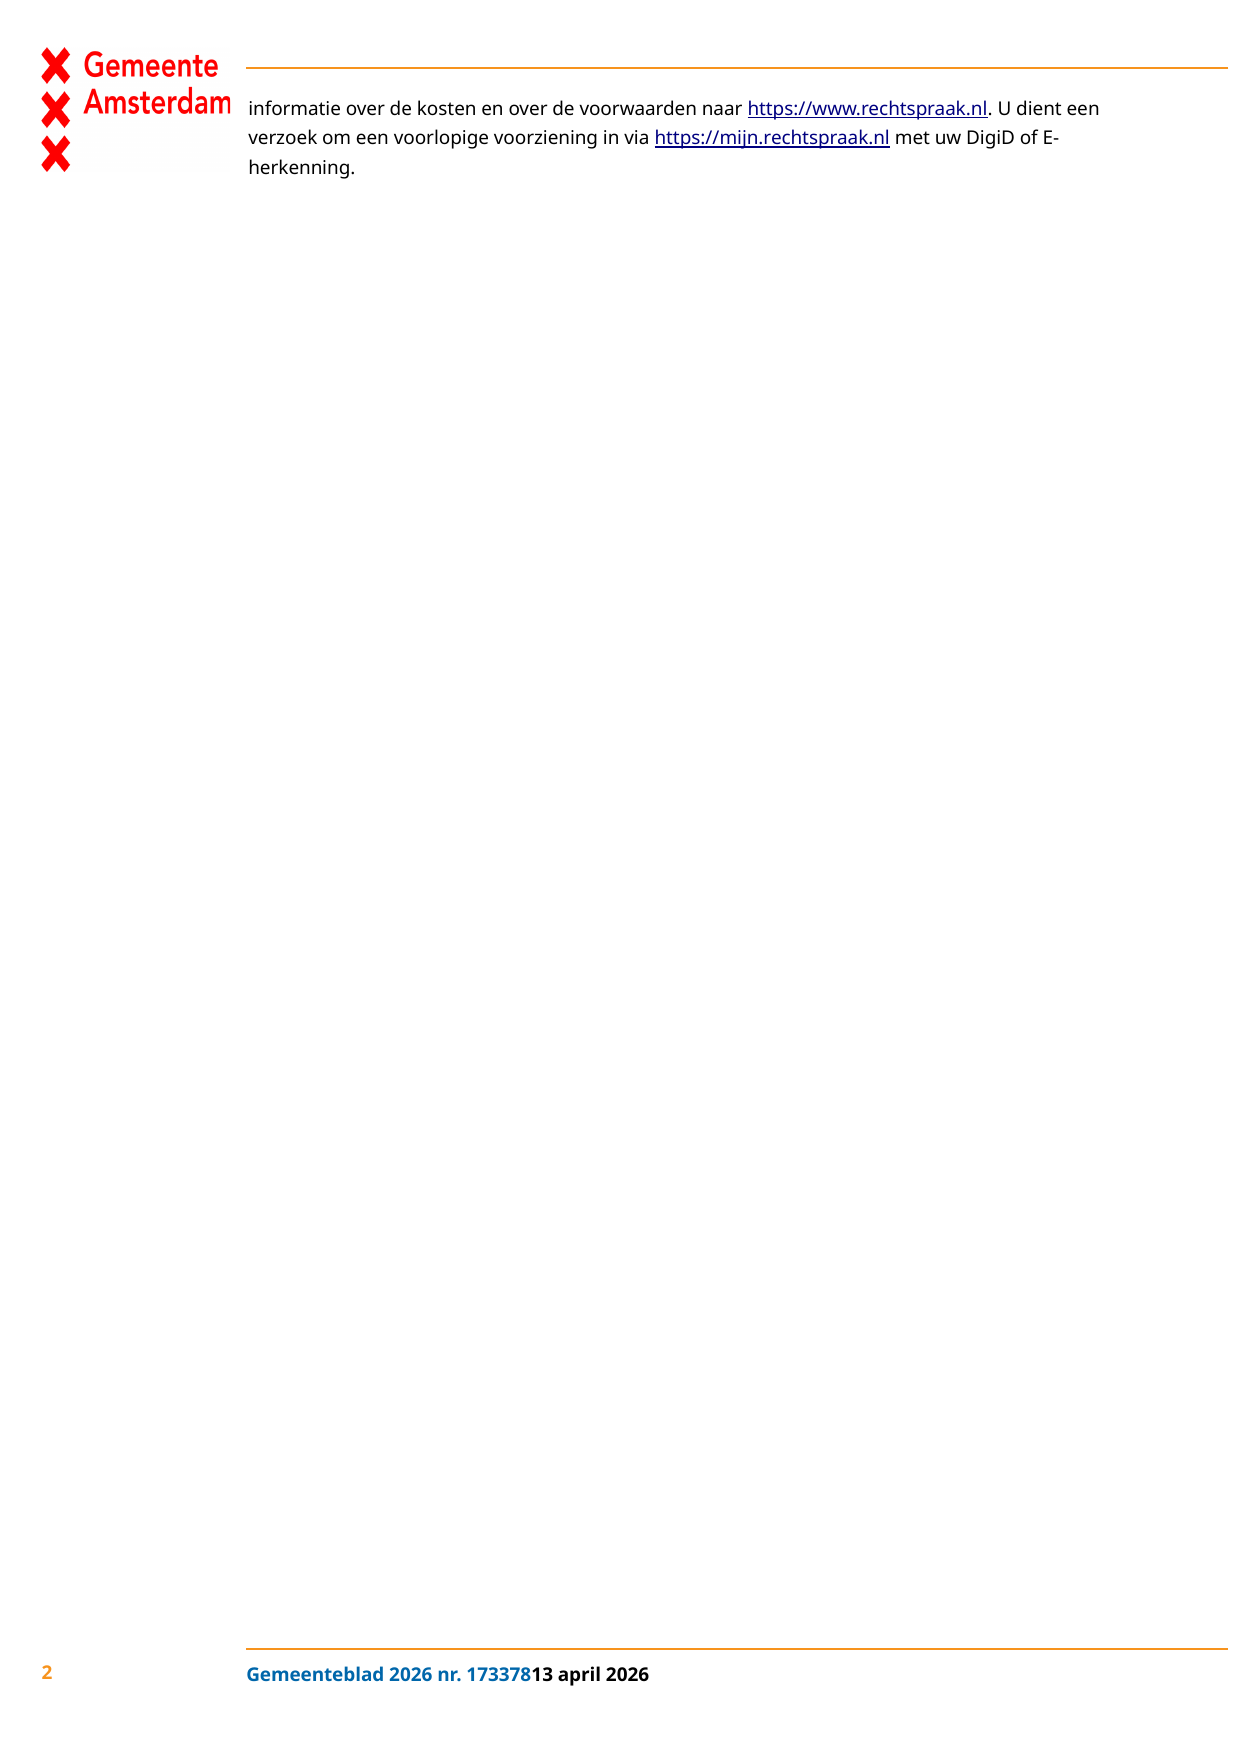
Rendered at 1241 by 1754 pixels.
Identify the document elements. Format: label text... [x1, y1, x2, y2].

picture [41, 47, 231, 172]
text informatie over de kosten en over de voorwaarden naar https://www.rechtspraak.nl. U dient een verzoek om een voorlopige voorziening in via https://mijn.rechtspraak.nl met uw DigiD of E-herkenning. [248, 95, 1152, 180]
